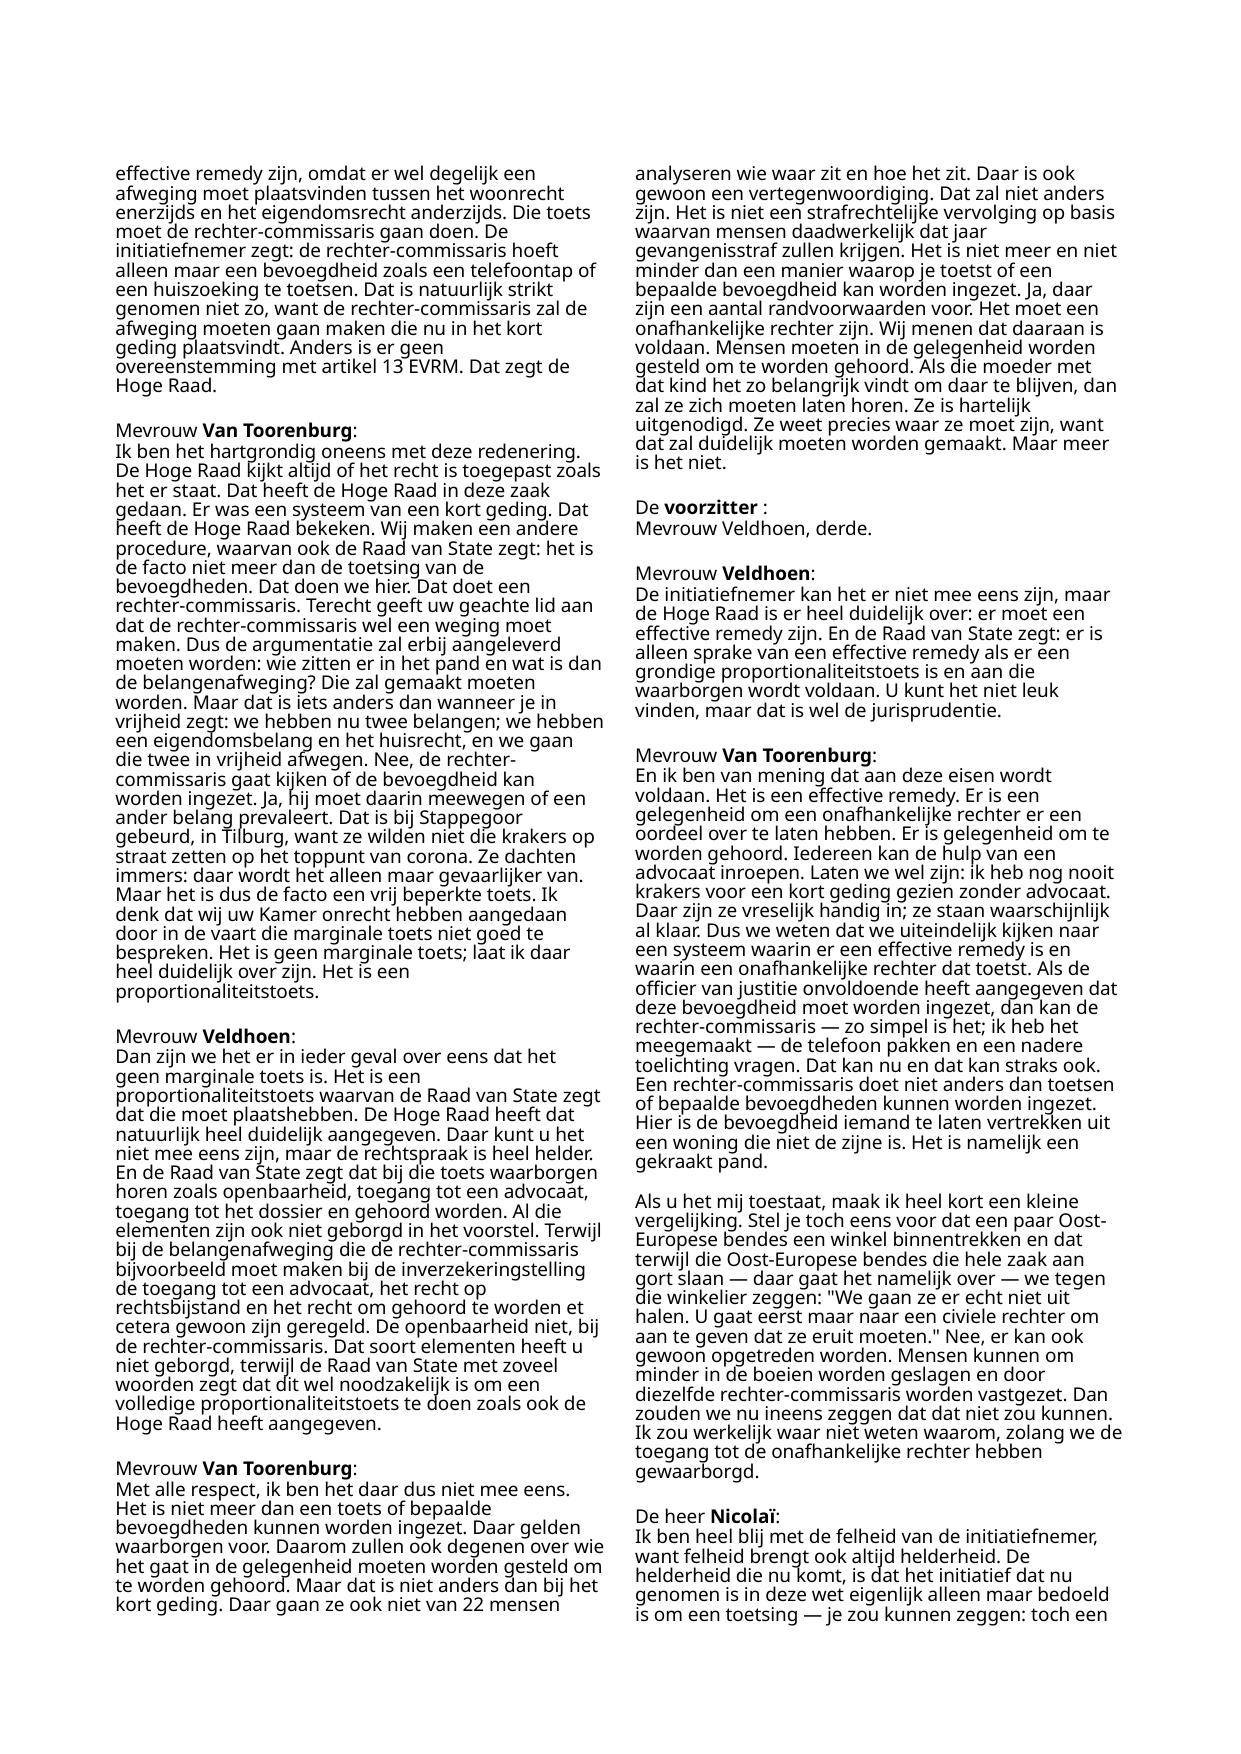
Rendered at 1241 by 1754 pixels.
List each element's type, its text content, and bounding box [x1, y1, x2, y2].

text De initiatiefnemer kan het er niet mee eens zijn, maar de Hoge Raad is er heel duidelijk over: er moet een effective remedy zijn. En de Raad van State zegt: er is alleen sprake van een effective remedy als er een grondige proportionaliteitstoets is en aan die waarborgen wordt voldaan. U kunt het niet leuk vinden, maar dat is wel de jurisprudentie. [635, 586, 1125, 721]
text Mevrouw Veldhoen: [635, 560, 1125, 586]
text Mevrouw Van Toorenburg: [115, 1455, 605, 1481]
text Ik ben heel blij met de felheid van de initiatiefnemer, want felheid brengt ook altijd helderheid. De helderheid die nu komt, is dat het initiatief dat nu genomen is in deze wet eigenlijk alleen maar bedoeld is om een toetsing — je zou kunnen zeggen: toch een [635, 1528, 1125, 1625]
text Als u het mij toestaat, maak ik heel kort een kleine vergelijking. Stel je toch eens voor dat een paar Oost-Europese bendes een winkel binnentrekken en dat terwijl die Oost-Europese bendes die hele zaak aan gort slaan — daar gaat het namelijk over — we tegen die winkelier zeggen: "We gaan ze er echt niet uit halen. U gaat eerst maar naar een civiele rechter om aan te geven dat ze eruit moeten." Nee, er kan ook gewoon opgetreden worden. Mensen kunnen om minder in de boeien worden geslagen en door diezelfde rechter-commissaris worden vastgezet. Dan zouden we nu ineens zeggen dat dat niet zou kunnen. Ik zou werkelijk waar niet weten waarom, zolang we de toegang tot de onafhankelijke rechter hebben gewaarborgd. [635, 1193, 1125, 1482]
text En ik ben van mening dat aan deze eisen wordt voldaan. Het is een effective remedy. Er is een gelegenheid om een onafhankelijke rechter er een oordeel over te laten hebben. Er is gelegenheid om te worden gehoord. Iedereen kan de hulp van een advocaat inroepen. Laten we wel zijn: ik heb nog nooit krakers voor een kort geding gezien zonder advocaat. Daar zijn ze vreselijk handig in; ze staan waarschijnlijk al klaar. Dus we weten dat we uiteindelijk kijken naar een systeem waarin er een effective remedy is en waarin een onafhankelijke rechter dat toetst. Als de officier van justitie onvoldoende heeft aangegeven dat deze bevoegdheid moet worden ingezet, dan kan de rechter-commissaris — zo simpel is het; ik heb het meegemaakt — de telefoon pakken en een nadere toelichting vragen. Dat kan nu en dat kan straks ook. Een rechter-commissaris doet niet anders dan toetsen of bepaalde bevoegdheden kunnen worden ingezet. Hier is de bevoegdheid iemand te laten vertrekken uit een woning die niet de zijne is. Het is namelijk een gekraakt pand. [635, 767, 1125, 1172]
text Met alle respect, ik ben het daar dus niet mee eens. Het is niet meer dan een toets of bepaalde bevoegdheden kunnen worden ingezet. Daar gelden waarborgen voor. Daarom zullen ook degenen over wie het gaat in de gelegenheid moeten worden gesteld om te worden gehoord. Maar dat is niet anders dan bij het kort geding. Daar gaan ze ook niet van 22 mensen [115, 1481, 605, 1615]
text analyseren wie waar zit en hoe het zit. Daar is ook gewoon een vertegenwoordiging. Dat zal niet anders zijn. Het is niet een strafrechtelijke vervolging op basis waarvan mensen daadwerkelijk dat jaar gevangenisstraf zullen krijgen. Het is niet meer en niet minder dan een manier waarop je toetst of een bepaalde bevoegdheid kan worden ingezet. Ja, daar zijn een aantal randvoorwaarden voor. Het moet een onafhankelijke rechter zijn. Wij menen dat daaraan is voldaan. Mensen moeten in de gelegenheid worden gesteld om te worden gehoord. Als die moeder met dat kind het zo belangrijk vindt om daar te blijven, dan zal ze zich moeten laten horen. Ze is hartelijk uitgenodigd. Ze weet precies waar ze moet zijn, want dat zal duidelijk moeten worden gemaakt. Maar meer is het niet. [635, 165, 1125, 474]
text Mevrouw Van Toorenburg: [635, 742, 1125, 767]
text Dan zijn we het er in ieder geval over eens dat het geen marginale toets is. Het is een proportionaliteitstoets waarvan de Raad van State zegt dat die moet plaatshebben. De Hoge Raad heeft dat natuurlijk heel duidelijk aangegeven. Daar kunt u het niet mee eens zijn, maar de rechtspraak is heel helder. En de Raad van State zegt dat bij die toets waarborgen horen zoals openbaarheid, toegang tot een advocaat, toegang tot het dossier en gehoord worden. Al die elementen zijn ook niet geborgd in het voorstel. Terwijl bij de belangenafweging die de rechter-commissaris bijvoorbeeld moet maken bij de inverzekeringstelling de toegang tot een advocaat, het recht op rechtsbijstand en het recht om gehoord te worden et cetera gewoon zijn geregeld. De openbaarheid niet, bij de rechter-commissaris. Dat soort elementen heeft u niet geborgd, terwijl de Raad van State met zoveel woorden zegt dat dit wel noodzakelijk is om een volledige proportionaliteitstoets te doen zoals ook de Hoge Raad heeft aangegeven. [115, 1048, 605, 1434]
text effective remedy zijn, omdat er wel degelijk een afweging moet plaatsvinden tussen het woonrecht enerzijds en het eigendomsrecht anderzijds. Die toets moet de rechter-commissaris gaan doen. De initiatiefnemer zegt: de rechter-commissaris hoeft alleen maar een bevoegdheid zoals een telefoontap of een huiszoeking te toetsen. Dat is natuurlijk strikt genomen niet zo, want de rechter-commissaris zal de afweging moeten gaan maken die nu in het kort geding plaatsvindt. Anders is er geen overeenstemming met artikel 13 EVRM. Dat zegt de Hoge Raad. [115, 165, 605, 397]
text De voorzitter : [635, 494, 1125, 520]
text Mevrouw Van Toorenburg: [115, 417, 605, 443]
text Ik ben het hartgrondig oneens met deze redenering. De Hoge Raad kijkt altijd of het recht is toegepast zoals het er staat. Dat heeft de Hoge Raad in deze zaak gedaan. Er was een systeem van een kort geding. Dat heeft de Hoge Raad bekeken. Wij maken een andere procedure, waarvan ook de Raad van State zegt: het is de facto niet meer dan de toetsing van de bevoegdheden. Dat doen we hier. Dat doet een rechter-commissaris. Terecht geeft uw geachte lid aan dat de rechter-commissaris wel een weging moet maken. Dus de argumentatie zal erbij aangeleverd moeten worden: wie zitten er in het pand en wat is dan de belangenafweging? Die zal gemaakt moeten worden. Maar dat is iets anders dan wanneer je in vrijheid zegt: we hebben nu twee belangen; we hebben een eigendomsbelang en het huisrecht, en we gaan die twee in vrijheid afwegen. Nee, de rechter-commissaris gaat kijken of de bevoegdheid kan worden ingezet. Ja, hij moet daarin meewegen of een ander belang prevaleert. Dat is bij Stappegoor gebeurd, in Tilburg, want ze wilden niet die krakers op straat zetten op het toppunt van corona. Ze dachten immers: daar wordt het alleen maar gevaarlijker van. Maar het is dus de facto een vrij beperkte toets. Ik denk dat wij uw Kamer onrecht hebben aangedaan door in de vaart die marginale toets niet goed te bespreken. Het is geen marginale toets; laat ik daar heel duidelijk over zijn. Het is een proportionaliteitstoets. [115, 443, 605, 1002]
text Mevrouw Veldhoen: [115, 1023, 605, 1048]
text De heer Nicolaï: [635, 1503, 1125, 1528]
text Mevrouw Veldhoen, derde. [635, 520, 1125, 539]
